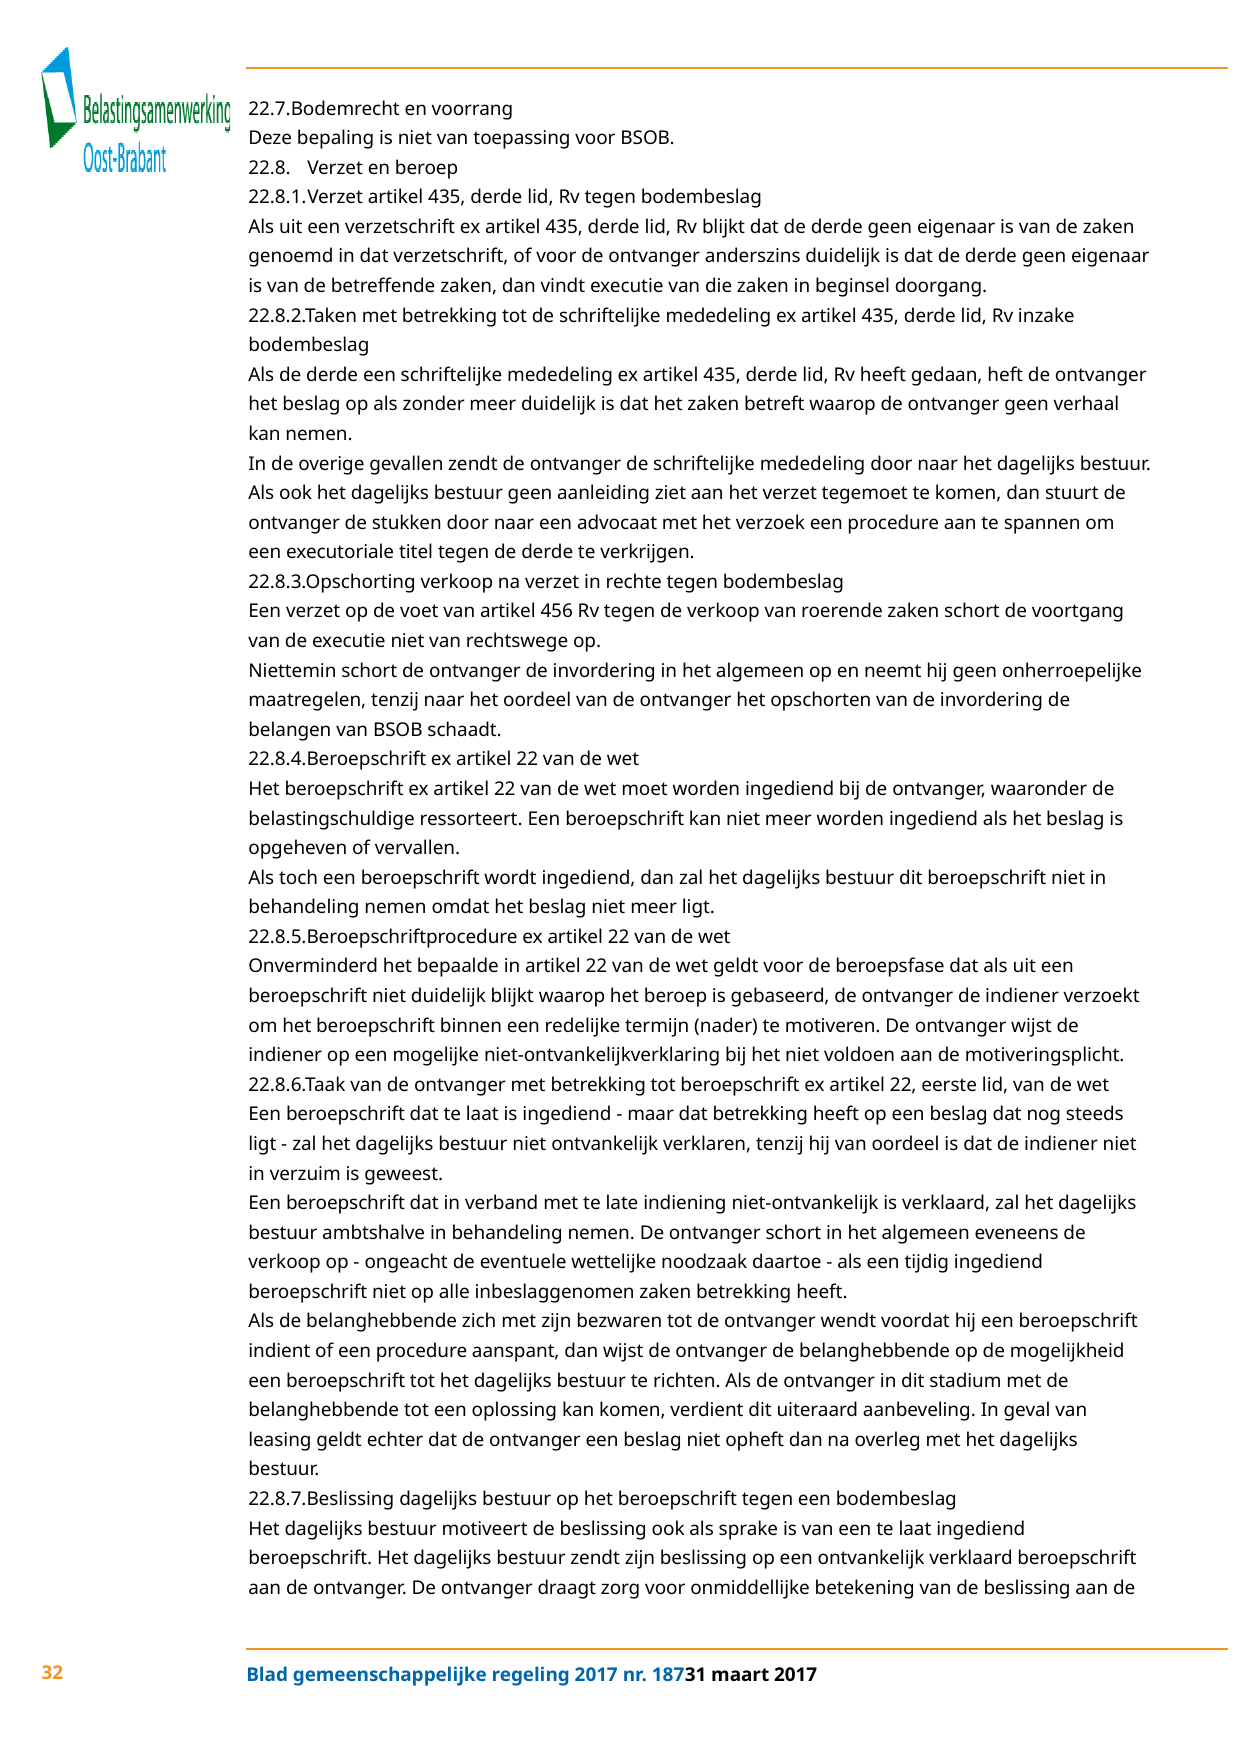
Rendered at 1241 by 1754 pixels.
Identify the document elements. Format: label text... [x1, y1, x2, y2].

text In de overige gevallen zendt de ontvanger de schriftelijke mededeling door naar het dagelijks bestuur. Als ook het dagelijks bestuur geen aanleiding ziet aan het verzet tegemoet te komen, dan stuurt de ontvanger de stukken door naar een advocaat met het verzoek een procedure aan te spannen om een executoriale titel tegen de derde te verkrijgen. [248, 450, 1152, 564]
text Een verzet op de voet van artikel 456 Rv tegen de verkoop van roerende zaken schort de voortgang van de executie niet van rechtswege op. [248, 598, 1152, 653]
picture [100, 161, 105, 172]
text Onverminderd het bepaalde in artikel 22 van de wet geldt voor de beroepsfase dat als uit een beroepschrift niet duidelijk blijkt waarop het beroep is gebaseerd, de ontvanger de indiener verzoekt om het beroepschrift binnen een redelijke termijn (nader) te motiveren. De ontvanger wijst de indiener op een mogelijke niet-ontvankelijkverklaring bij het niet voldoen aan de motiveringsplicht. [248, 953, 1152, 1067]
text Een beroepschrift dat te laat is ingediend - maar dat betrekking heeft op een beslag dat nog steeds ligt - zal het dagelijks bestuur niet ontvankelijk verklaren, tenzij hij van oordeel is dat de indiener niet in verzuim is geweest. [248, 1101, 1152, 1186]
text Als de derde een schriftelijke mededeling ex artikel 435, derde lid, Rv heeft gedaan, heft de ontvanger het beslag op als zonder meer duidelijk is dat het zaken betreft waarop de ontvanger geen verhaal kan nemen. [248, 361, 1152, 446]
picture [91, 163, 96, 172]
picture [129, 155, 134, 172]
text 22.8.6.Taak van de ontvanger met betrekking tot beroepschrift ex artikel 22, eerste lid, van de wet [248, 1071, 1152, 1097]
text Het dagelijks bestuur motiveert de beslissing ook als sprake is van een te laat ingediend beroepschrift. Het dagelijks bestuur zendt zijn beslissing op een ontvankelijk verklaard beroepschrift aan de ontvanger. De ontvanger draagt zorg voor onmiddellijke betekening van de beslissing aan de [248, 1515, 1152, 1600]
text Niettemin schort de ontvanger de invordering in het algemeen op en neemt hij geen onherroepelijke maatregelen, tenzij naar het oordeel van de ontvanger het opschorten van de invordering de belangen van BSOB schaadt. [248, 657, 1152, 742]
text 22.8.4.Beroepschrift ex artikel 22 van de wet [248, 746, 1152, 771]
text Als uit een verzetschrift ex artikel 435, derde lid, Rv blijkt dat de derde geen eigenaar is van de zaken genoemd in dat verzetschrift, of voor de ontvanger anderszins duidelijk is dat de derde geen eigenaar is van de betreffende zaken, dan vindt executie van die zaken in beginsel doorgang. [248, 213, 1152, 298]
text 22.7.Bodemrecht en voorrang [248, 95, 1152, 121]
text Als de belanghebbende zich met zijn bezwaren tot de ontvanger wendt voordat hij een beroepschrift indient of een procedure aanspant, dan wijst de ontvanger de belanghebbende op de mogelijkheid een beroepschrift tot het dagelijks bestuur te richten. Als de ontvanger in dit stadium met de belanghebbende tot een oplossing kan komen, verdient dit uiteraard aanbeveling. In geval van leasing geldt echter dat de ontvanger een beslag niet opheft dan na overleg met het dagelijks bestuur. [248, 1308, 1152, 1481]
text Het beroepschrift ex artikel 22 van de wet moet worden ingediend bij de ontvanger, waaronder de belastingschuldige ressorteert. Een beroepschrift kan niet meer worden ingediend als het beslag is opgeheven of vervallen. [248, 775, 1152, 860]
picture [86, 146, 91, 169]
text Een beroepschrift dat in verband met te late indiening niet-ontvankelijk is verklaard, zal het dagelijks bestuur ambtshalve in behandeling nemen. De ontvanger schort in het algemeen eveneens de verkoop op - ongeacht de eventuele wettelijke noodzaak daartoe - als een tijdig ingediend beroepschrift niet op alle inbeslaggenomen zaken betrekking heeft. [248, 1189, 1152, 1304]
list Verzet en beroep [248, 154, 1152, 180]
text Deze bepaling is niet van toepassing voor BSOB. [248, 124, 1152, 150]
text 22.8.2.Taken met betrekking tot de schriftelijke mededeling ex artikel 435, derde lid, Rv inzake bodembeslag [248, 302, 1152, 357]
text 22.8.3.Opschorting verkoop na verzet in rechte tegen bodembeslag [248, 568, 1152, 594]
text 22.8.5.Beroepschriftprocedure ex artikel 22 van de wet [248, 923, 1152, 949]
text 22.8.7.Beslissing dagelijks bestuur op het beroepschrift tegen een bodembeslag [248, 1485, 1152, 1511]
text Als toch een beroepschrift wordt ingediend, dan zal het dagelijks bestuur dit beroepschrift niet in behandeling nemen omdat het beslag niet meer ligt. [248, 864, 1152, 919]
list Verzet artikel 435, derde lid, Rv tegen bodembeslag [248, 183, 1152, 209]
picture [41, 47, 231, 172]
